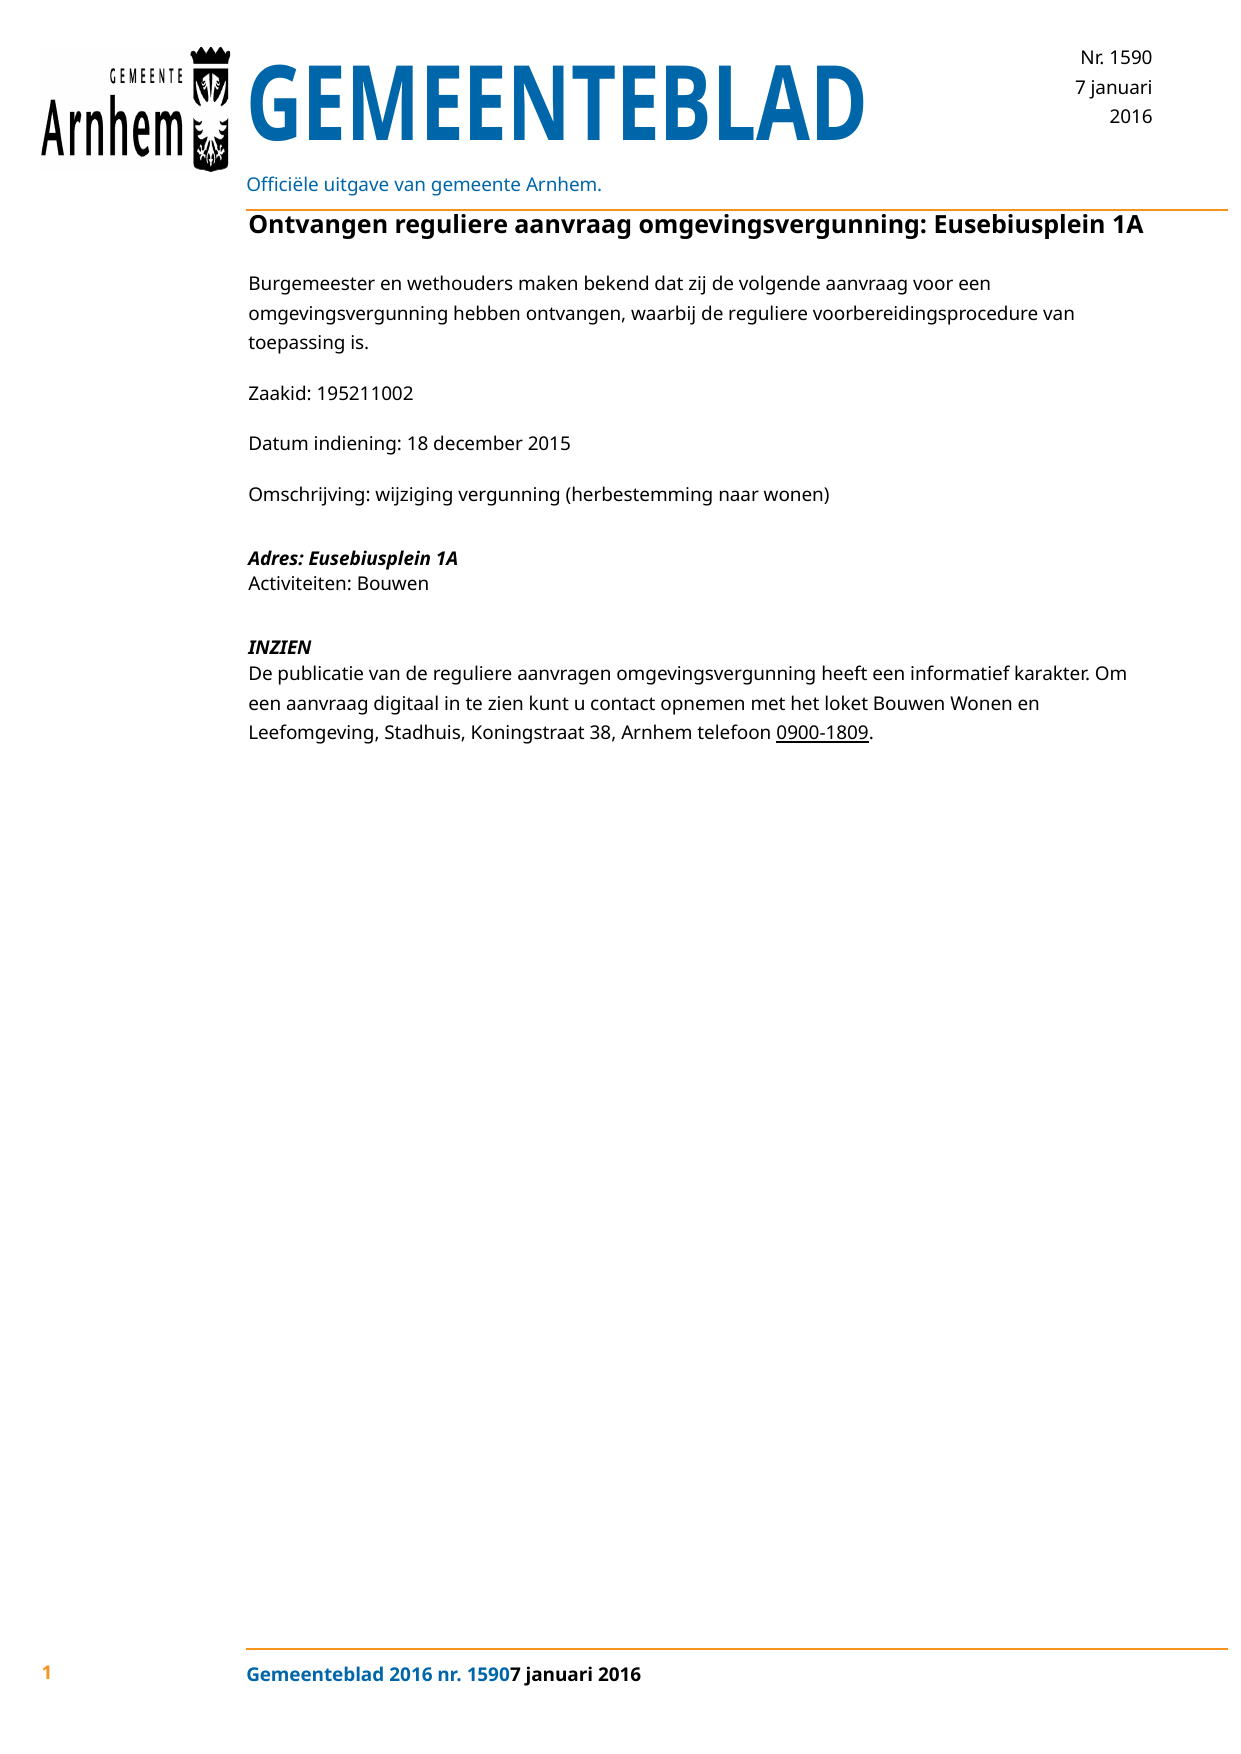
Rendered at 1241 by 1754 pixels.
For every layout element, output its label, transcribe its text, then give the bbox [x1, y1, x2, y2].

text De publicatie van de reguliere aanvragen omgevingsvergunning heeft een informatief karakter. Om een aanvraag digitaal in te zien kunt u contact opnemen met het loket Bouwen Wonen en Leefomgeving, Stadhuis, Koningstraat 38, Arnhem telefoon 0900-1809. [248, 660, 1152, 745]
text Adres: Eusebiusplein 1A [248, 545, 1152, 570]
text Activiteiten: Bouwen [248, 570, 1152, 596]
text Ontvangen reguliere aanvraag omgevingsvergunning: Eusebiusplein 1A [248, 211, 1152, 241]
text Datum indiening: 18 december 2015 [248, 430, 1152, 456]
text INZIEN [248, 634, 1152, 660]
picture [41, 47, 231, 172]
text Zaakid: 195211002 [248, 380, 1152, 406]
text Burgemeester en wethouders maken bekend dat zij de volgende aanvraag voor een omgevingsvergunning hebben ontvangen, waarbij de reguliere voorbereidingsprocedure van toepassing is. [248, 270, 1152, 355]
text Omschrijving: wijziging vergunning (herbestemming naar wonen) [248, 481, 1152, 506]
